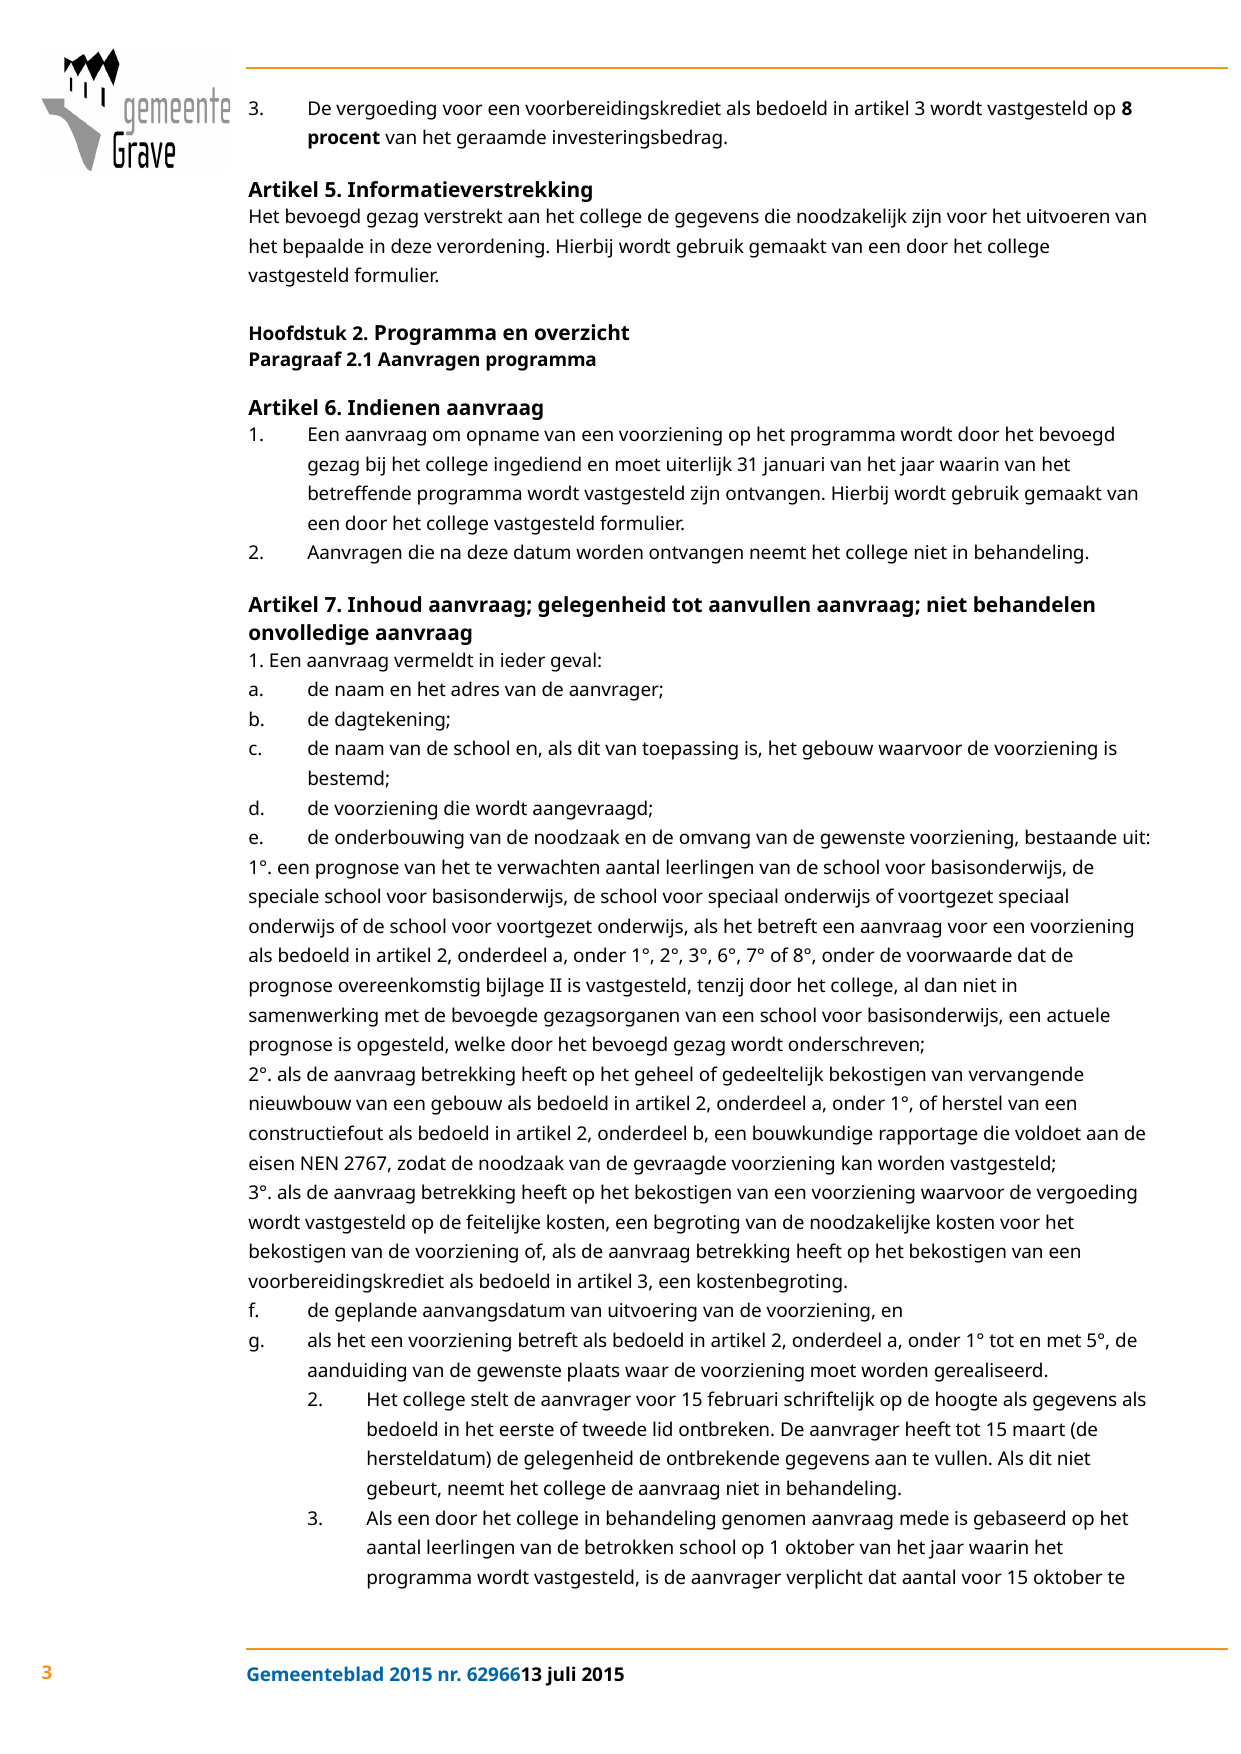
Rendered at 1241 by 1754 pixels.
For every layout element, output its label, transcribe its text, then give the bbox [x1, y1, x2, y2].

list de voorziening die wordt aangevraagd; [248, 795, 1152, 820]
text Het bevoegd gezag verstrekt aan het college de gegevens die noodzakelijk zijn voor het uitvoeren van het bepaalde in deze verordening. Hierbij wordt gebruik gemaakt van een door het college vastgesteld formulier. [248, 203, 1152, 288]
text 2°. als de aanvraag betrekking heeft op het geheel of gedeeltelijk bekostigen van vervangende nieuwbouw van een gebouw als bedoeld in artikel 2, onderdeel a, onder 1°, of herstel van een constructiefout als bedoeld in artikel 2, onderdeel b, een bouwkundige rapportage die voldoet aan de eisen NEN 2767, zodat de noodzaak van de gevraagde voorziening kan worden vastgesteld; [248, 1061, 1152, 1175]
text Artikel 7. Inhoud aanvraag; gelegenheid tot aanvullen aanvraag; niet behandelen onvolledige aanvraag [248, 590, 1152, 647]
list Het college stelt de aanvrager voor 15 februari schriftelijk op de hoogte als gegevens als bedoeld in het eerste of tweede lid ontbreken. De aanvrager heeft tot 15 maart (de hersteldatum) de gelegenheid de ontbrekende gegevens aan te vullen. Als dit niet gebeurt, neemt het college de aanvraag niet in behandeling. [307, 1386, 1152, 1501]
list de naam van de school en, als dit van toepassing is, het gebouw waarvoor de voorziening is bestemd; [248, 736, 1152, 791]
text 1. Een aanvraag vermeldt in ieder geval: [248, 647, 1152, 672]
list als het een voorziening betreft als bedoeld in artikel 2, onderdeel a, onder 1° tot en met 5°, de aanduiding van de gewenste plaats waar de voorziening moet worden gerealiseerd. [248, 1327, 1152, 1382]
list Een aanvraag om opname van een voorziening op het programma wordt door het bevoegd gezag bij het college ingediend en moet uiterlijk 31 januari van het jaar waarin van het betreffende programma wordt vastgesteld zijn ontvangen. Hierbij wordt gebruik gemaakt van een door het college vastgesteld formulier. [248, 421, 1152, 536]
text Paragraaf 2.1 Aanvragen programma [248, 346, 1152, 372]
text 3°. als de aanvraag betrekking heeft op het bekostigen van een voorziening waarvoor de vergoeding wordt vastgesteld op de feitelijke kosten, een begroting van de noodzakelijke kosten voor het bekostigen van de voorziening of, als de aanvraag betrekking heeft op het bekostigen van een voorbereidingskrediet als bedoeld in artikel 3, een kostenbegroting. [248, 1179, 1152, 1294]
list de onderbouwing van de noodzaak en de omvang van de gewenste voorziening, bestaande uit: [248, 824, 1152, 850]
list de dagtekening; [248, 706, 1152, 732]
list De vergoeding voor een voorbereidingskrediet als bedoeld in artikel 3 wordt vastgesteld op 8 procent van het geraamde investeringsbedrag. [248, 95, 1152, 150]
text Artikel 6. Indienen aanvraag [248, 393, 1152, 421]
list de geplande aanvangsdatum van uitvoering van de voorziening, en [248, 1298, 1152, 1323]
list Als een door het college in behandeling genomen aanvraag mede is gebaseerd op het aantal leerlingen van de betrokken school op 1 oktober van het jaar waarin het programma wordt vastgesteld, is de aanvrager verplicht dat aantal voor 15 oktober te [307, 1505, 1152, 1589]
text Artikel 5. Informatieverstrekking [248, 175, 1152, 203]
picture [41, 47, 231, 172]
text 1°. een prognose van het te verwachten aantal leerlingen van de school voor basisonderwijs, de speciale school voor basisonderwijs, de school voor speciaal onderwijs of voortgezet speciaal onderwijs of de school voor voortgezet onderwijs, als het betreft een aanvraag voor een voorziening als bedoeld in artikel 2, onderdeel a, onder 1°, 2°, 3°, 6°, 7° of 8°, onder de voorwaarde dat de prognose overeenkomstig bijlage II is vastgesteld, tenzij door het college, al dan niet in samenwerking met de bevoegde gezagsorganen van een school voor basisonderwijs, een actuele prognose is opgesteld, welke door het bevoegd gezag wordt onderschreven; [248, 854, 1152, 1057]
list de naam en het adres van de aanvrager; [248, 676, 1152, 702]
text Hoofdstuk 2. Programma en overzicht [248, 318, 1152, 346]
list Aanvragen die na deze datum worden ontvangen neemt het college niet in behandeling. [248, 539, 1152, 565]
